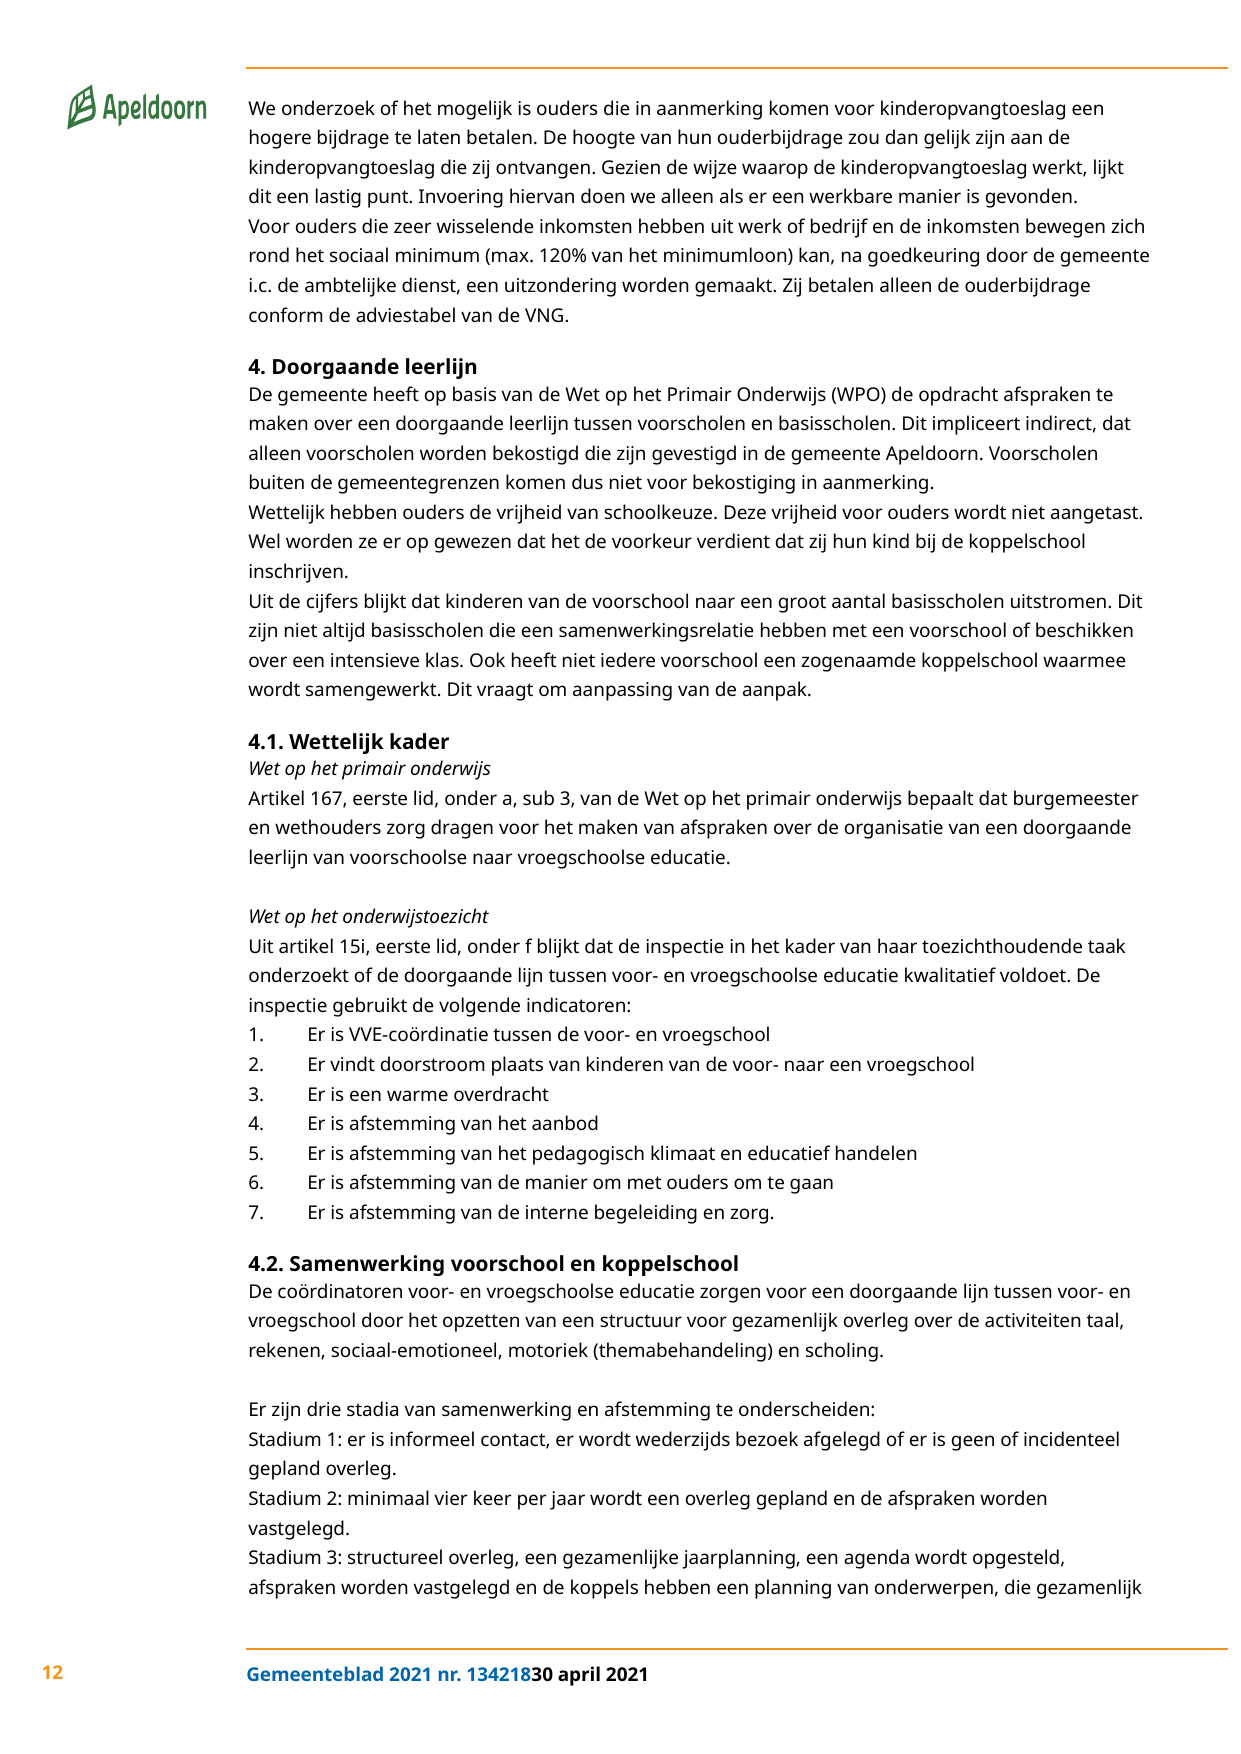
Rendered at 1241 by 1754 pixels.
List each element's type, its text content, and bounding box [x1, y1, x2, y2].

text Stadium 3: structureel overleg, een gezamenlijke jaarplanning, een agenda wordt opgesteld, afspraken worden vastgelegd en de koppels hebben een planning van onderwerpen, die gezamenlijk [248, 1544, 1152, 1599]
list Er is afstemming van het pedagogisch klimaat en educatief handelen [248, 1140, 1152, 1166]
text De gemeente heeft op basis van de Wet op het Primair Onderwijs (WPO) de opdracht afspraken te maken over een doorgaande leerlijn tussen voorscholen en basisscholen. Dit impliceert indirect, dat alleen voorscholen worden bekostigd die zijn gevestigd in de gemeente Apeldoorn. Voorscholen buiten de gemeentegrenzen komen dus niet voor bekostiging in aanmerking. [248, 381, 1152, 495]
text Wettelijk hebben ouders de vrijheid van schoolkeuze. Deze vrijheid voor ouders wordt niet aangetast. Wel worden ze er op gewezen dat het de voorkeur verdient dat zij hun kind bij de koppelschool inschrijven. [248, 499, 1152, 584]
picture [41, 47, 231, 172]
text Artikel 167, eerste lid, onder a, sub 3, van de Wet op het primair onderwijs bepaalt dat burgemeester en wethouders zorg dragen voor het maken van afspraken over de organisatie van een doorgaande leerlijn van voorschoolse naar vroegschoolse educatie. [248, 785, 1152, 870]
text 4. Doorgaande leerlijn [248, 352, 1152, 381]
text Voor ouders die zeer wisselende inkomsten hebben uit werk of bedrijf en de inkomsten bewegen zich rond het sociaal minimum (max. 120% van het minimumloon) kan, na goedkeuring door de gemeente i.c. de ambtelijke dienst, een uitzondering worden gemaakt. Zij betalen alleen de ouderbijdrage conform de adviestabel van de VNG. [248, 213, 1152, 328]
list Er is VVE-coördinatie tussen de voor- en vroegschool [248, 1022, 1152, 1047]
text Uit artikel 15i, eerste lid, onder f blijkt dat de inspectie in het kader van haar toezichthoudende taak onderzoekt of de doorgaande lijn tussen voor- en vroegschoolse educatie kwalitatief voldoet. De inspectie gebruikt de volgende indicatoren: [248, 933, 1152, 1018]
list Er is afstemming van de interne begeleiding en zorg. [248, 1199, 1152, 1225]
text Uit de cijfers blijkt dat kinderen van de voorschool naar een groot aantal basisscholen uitstromen. Dit zijn niet altijd basisscholen die een samenwerkingsrelatie hebben met een voorschool of beschikken over een intensieve klas. Ook heeft niet iedere voorschool een zogenaamde koppelschool waarmee wordt samengewerkt. Dit vraagt om aanpassing van de aanpak. [248, 588, 1152, 702]
text Stadium 2: minimaal vier keer per jaar wordt een overleg gepland en de afspraken worden vastgelegd. [248, 1485, 1152, 1540]
text 4.2. Samenwerking voorschool en koppelschool [248, 1249, 1152, 1278]
text De coördinatoren voor- en vroegschoolse educatie zorgen voor een doorgaande lijn tussen voor- en vroegschool door het opzetten van een structuur voor gezamenlijk overleg over de activiteiten taal, rekenen, sociaal-emotioneel, motoriek (themabehandeling) en scholing. [248, 1278, 1152, 1363]
list Er vindt doorstroom plaats van kinderen van de voor- naar een vroegschool [248, 1051, 1152, 1077]
text Er zijn drie stadia van samenwerking en afstemming te onderscheiden: [248, 1396, 1152, 1422]
text Stadium 1: er is informeel contact, er wordt wederzijds bezoek afgelegd of er is geen of incidenteel gepland overleg. [248, 1426, 1152, 1481]
list Er is afstemming van het aanbod [248, 1110, 1152, 1136]
list Er is afstemming van de manier om met ouders om te gaan [248, 1169, 1152, 1195]
list Er is een warme overdracht [248, 1081, 1152, 1107]
text 4.1. Wettelijk kader [248, 727, 1152, 755]
text Wet op het primair onderwijs [248, 755, 1152, 781]
text We onderzoek of het mogelijk is ouders die in aanmerking komen voor kinderopvangtoeslag een hogere bijdrage te laten betalen. De hoogte van hun ouderbijdrage zou dan gelijk zijn aan de kinderopvangtoeslag die zij ontvangen. Gezien de wijze waarop de kinderopvangtoeslag werkt, lijkt dit een lastig punt. Invoering hiervan doen we alleen als er een werkbare manier is gevonden. [248, 95, 1152, 209]
text Wet op het onderwijstoezicht [248, 903, 1152, 929]
